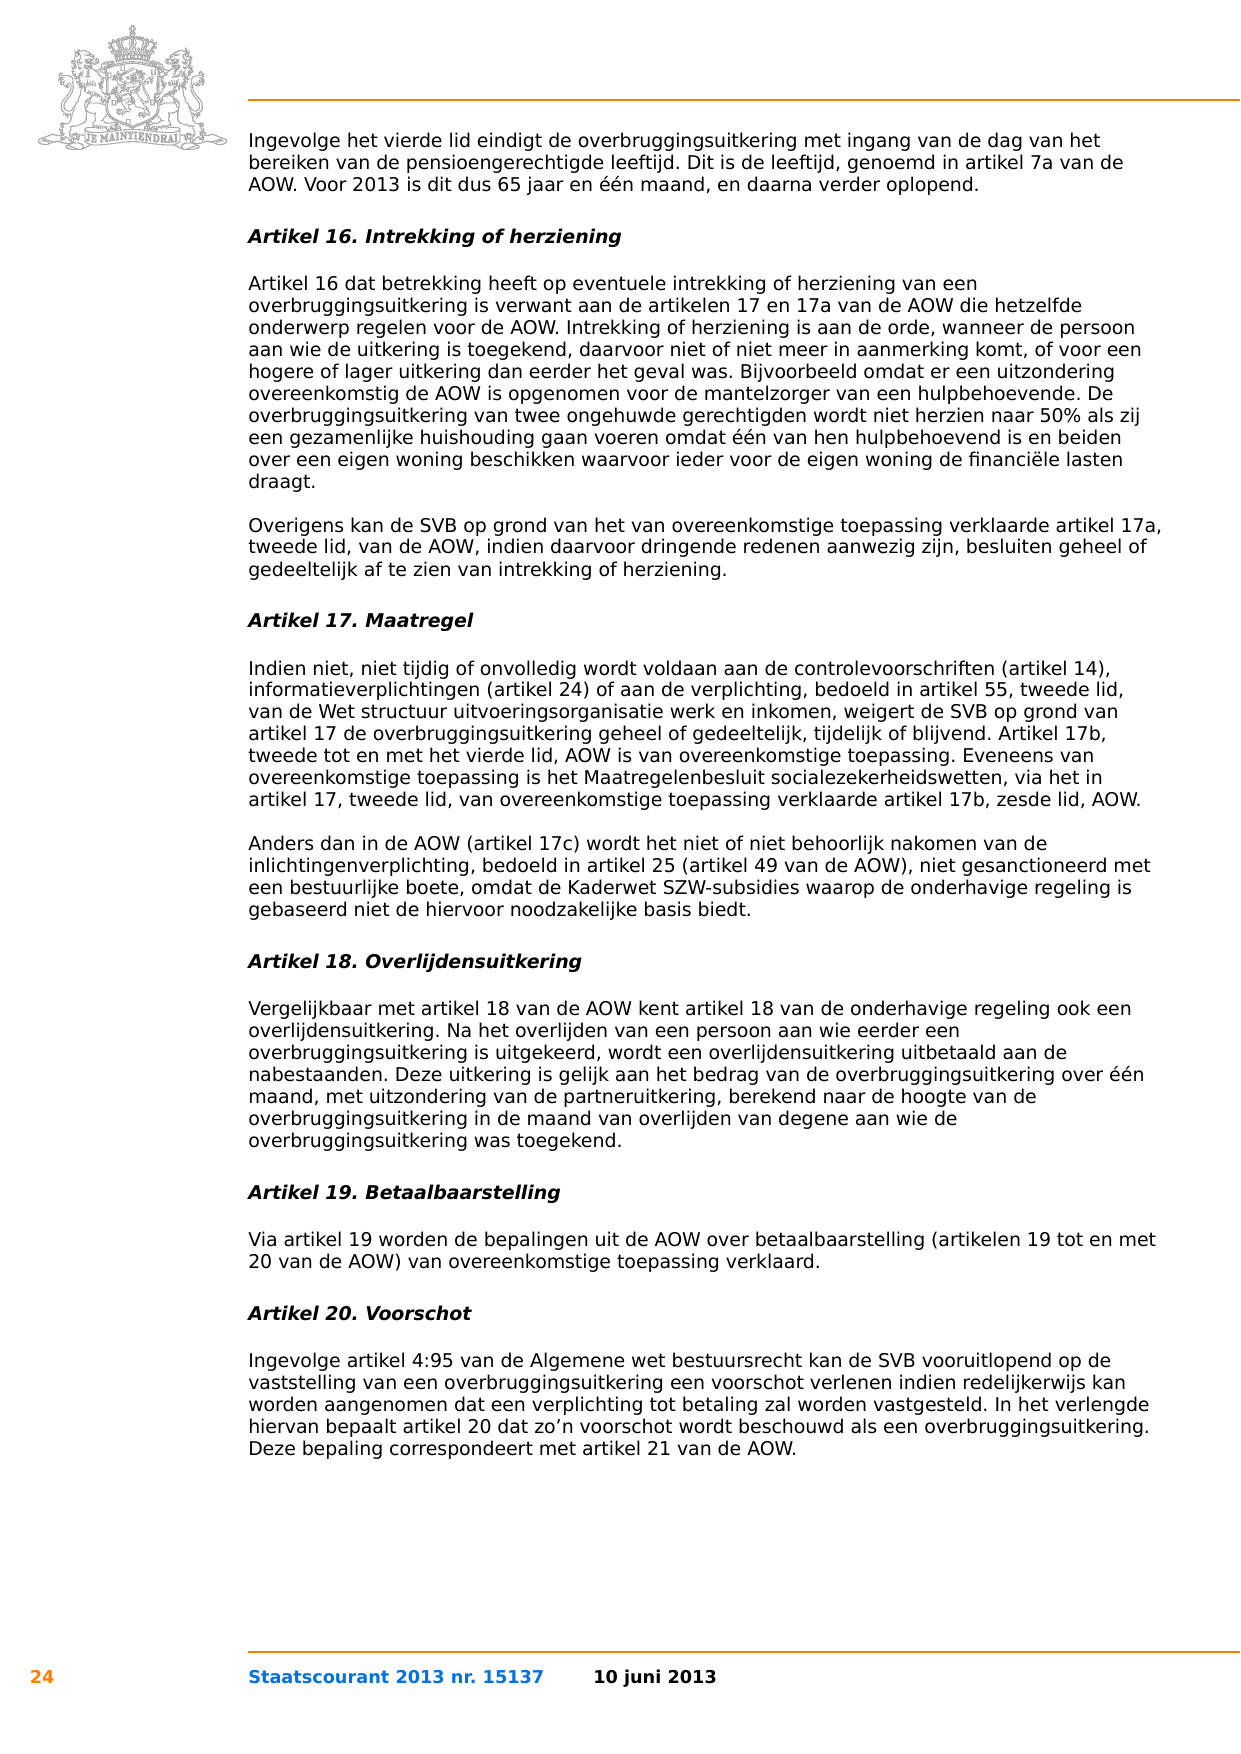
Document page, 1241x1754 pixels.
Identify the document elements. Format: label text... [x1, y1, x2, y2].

subtitle Artikel 18. Overlijdensuitkering [248, 951, 1163, 973]
text Overigens kan de SVB op grond van het van overeenkomstige toepassing verklaarde artikel 17a, tweede lid, van de AOW, indien daarvoor dringende redenen aanwezig zijn, besluiten geheel of gedeeltelijk af te zien van intrekking of herziening. [248, 514, 1163, 580]
text Artikel 16 dat betrekking heeft op eventuele intrekking of herziening van een overbruggingsuitkering is verwant aan de artikelen 17 en 17a van de AOW die hetzelfde onderwerp regelen voor de AOW. Intrekking of herziening is aan de orde, wanneer de persoon aan wie de uitkering is toegekend, daarvoor niet of niet meer in aanmerking komt, of voor een hogere of lager uitkering dan eerder het geval was. Bijvoorbeeld omdat er een uitzondering overeenkomstig de AOW is opgenomen voor de mantelzorger van een hulpbehoevende. De overbruggingsuitkering van twee ongehuwde gerechtigden wordt niet herzien naar 50% als zij een gezamenlijke huishouding gaan voeren omdat één van hen hulpbehoevend is en beiden over een eigen woning beschikken waarvoor ieder voor de eigen woning de financiële lasten draagt. [248, 273, 1163, 493]
text Indien niet, niet tijdig of onvolledig wordt voldaan aan de controlevoorschriften (artikel 14), informatieverplichtingen (artikel 24) of aan de verplichting, bedoeld in artikel 55, tweede lid, van de Wet structuur uitvoeringsorganisatie werk en inkomen, weigert de SVB op grond van artikel 17 de overbruggingsuitkering geheel of gedeeltelijk, tijdelijk of blijvend. Artikel 17b, tweede tot en met het vierde lid, AOW is van overeenkomstige toepassing. Eveneens van overeenkomstige toepassing is het Maatregelenbesluit socialezekerheidswetten, via het in artikel 17, tweede lid, van overeenkomstige toepassing verklaarde artikel 17b, zesde lid, AOW. [248, 657, 1163, 811]
picture [38, 25, 227, 150]
text Anders dan in de AOW (artikel 17c) wordt het niet of niet behoorlijk nakomen van de inlichtingenverplichting, bedoeld in artikel 25 (artikel 49 van de AOW), niet gesanctioneerd met een bestuurlijke boete, omdat de Kaderwet SZW-subsidies waarop de onderhavige regeling is gebaseerd niet de hiervoor noodzakelijke basis biedt. [248, 833, 1163, 921]
text Vergelijkbaar met artikel 18 van de AOW kent artikel 18 van de onderhavige regeling ook een overlijdensuitkering. Na het overlijden van een persoon aan wie eerder een overbruggingsuitkering is uitgekeerd, wordt een overlijdensuitkering uitbetaald aan de nabestaanden. Deze uitkering is gelijk aan het bedrag van de overbruggingsuitkering over één maand, met uitzondering van de partneruitkering, berekend naar de hoogte van de overbruggingsuitkering in de maand van overlijden van degene aan wie de overbruggingsuitkering was toegekend. [248, 998, 1163, 1152]
text Ingevolge het vierde lid eindigt de overbruggingsuitkering met ingang van de dag van het bereiken van de pensioengerechtigde leeftijd. Dit is de leeftijd, genoemd in artikel 7a van de AOW. Voor 2013 is dit dus 65 jaar en één maand, en daarna verder oplopend. [248, 130, 1163, 196]
subtitle Artikel 17. Maatregel [248, 610, 1163, 632]
subtitle Artikel 19. Betaalbaarstelling [248, 1182, 1163, 1204]
text Via artikel 19 worden de bepalingen uit de AOW over betaalbaarstelling (artikelen 19 tot en met 20 van de AOW) van overeenkomstige toepassing verklaard. [248, 1229, 1163, 1273]
text Ingevolge artikel 4:95 van de Algemene wet bestuursrecht kan de SVB vooruitlopend op de vaststelling van een overbruggingsuitkering een voorschot verlenen indien redelijkerwijs kan worden aangenomen dat een verplichting tot betaling zal worden vastgesteld. In het verlengde hiervan bepaalt artikel 20 dat zo’n voorschot wordt beschouwd als een overbruggingsuitkering. Deze bepaling correspondeert met artikel 21 van de AOW. [248, 1350, 1163, 1460]
subtitle Artikel 20. Voorschot [248, 1303, 1163, 1325]
subtitle Artikel 16. Intrekking of herziening [248, 226, 1163, 248]
